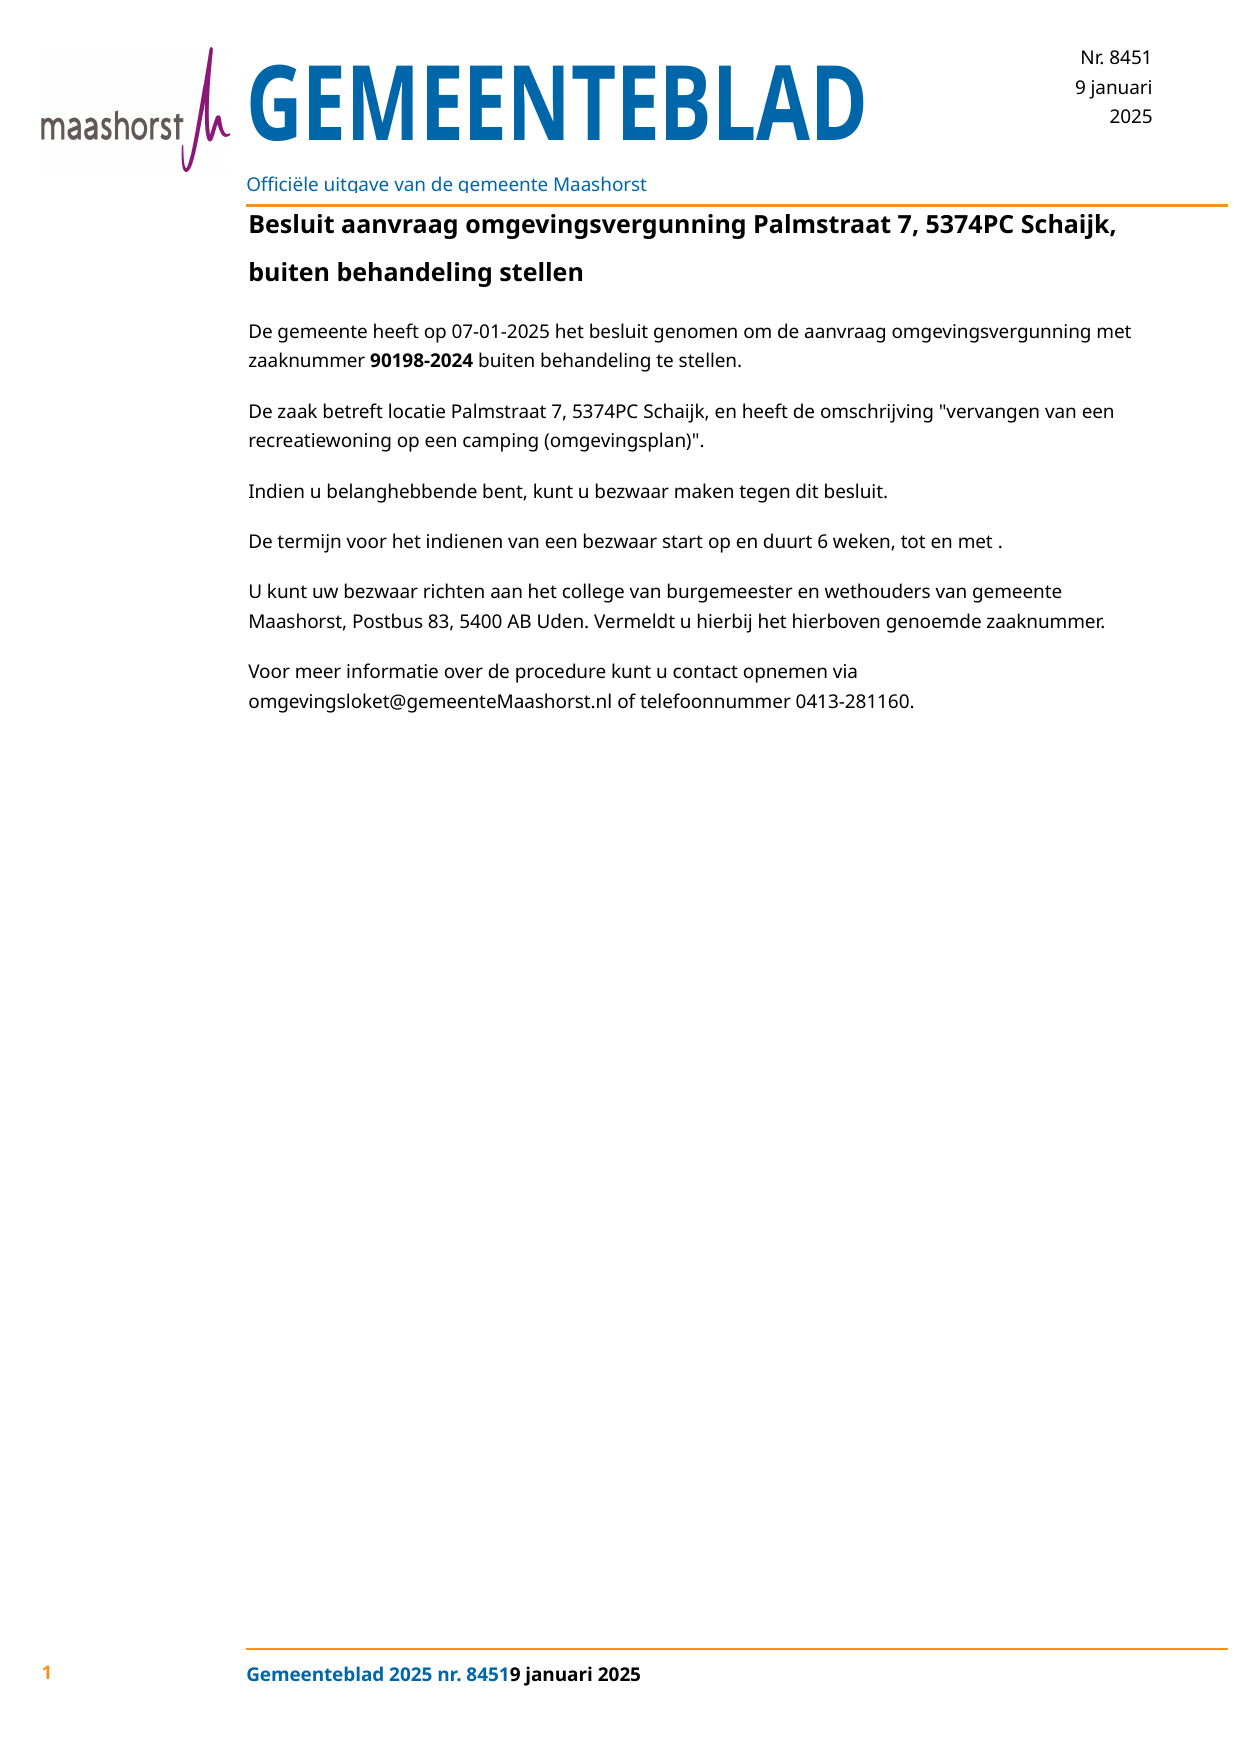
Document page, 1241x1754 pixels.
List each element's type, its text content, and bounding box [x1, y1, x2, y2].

text De zaak betreft locatie Palmstraat 7, 5374PC Schaijk, en heeft de omschrijving "vervangen van een recreatiewoning op een camping (omgevingsplan)". [248, 398, 1152, 453]
text Indien u belanghebbende bent, kunt u bezwaar maken tegen dit besluit. [248, 478, 1152, 504]
text De termijn voor het indienen van een bezwaar start op en duurt 6 weken, tot en met . [248, 528, 1152, 554]
text Voor meer informatie over de procedure kunt u contact opnemen via omgevingsloket@gemeenteMaashorst.nl of telefoonnummer 0413-281160. [248, 659, 1152, 714]
text Besluit aanvraag omgevingsvergunning Palmstraat 7, 5374PC Schaijk, buiten behandeling stellen [248, 207, 1152, 288]
text U kunt uw bezwaar richten aan het college van burgemeester en wethouders van gemeente Maashorst, Postbus 83, 5400 AB Uden. Vermeldt u hierbij het hierboven genoemde zaaknummer. [248, 579, 1152, 634]
picture [41, 47, 231, 172]
text De gemeente heeft op 07-01-2025 het besluit genomen om de aanvraag omgevingsvergunning met zaaknummer 90198-2024 buiten behandeling te stellen. [248, 318, 1152, 373]
